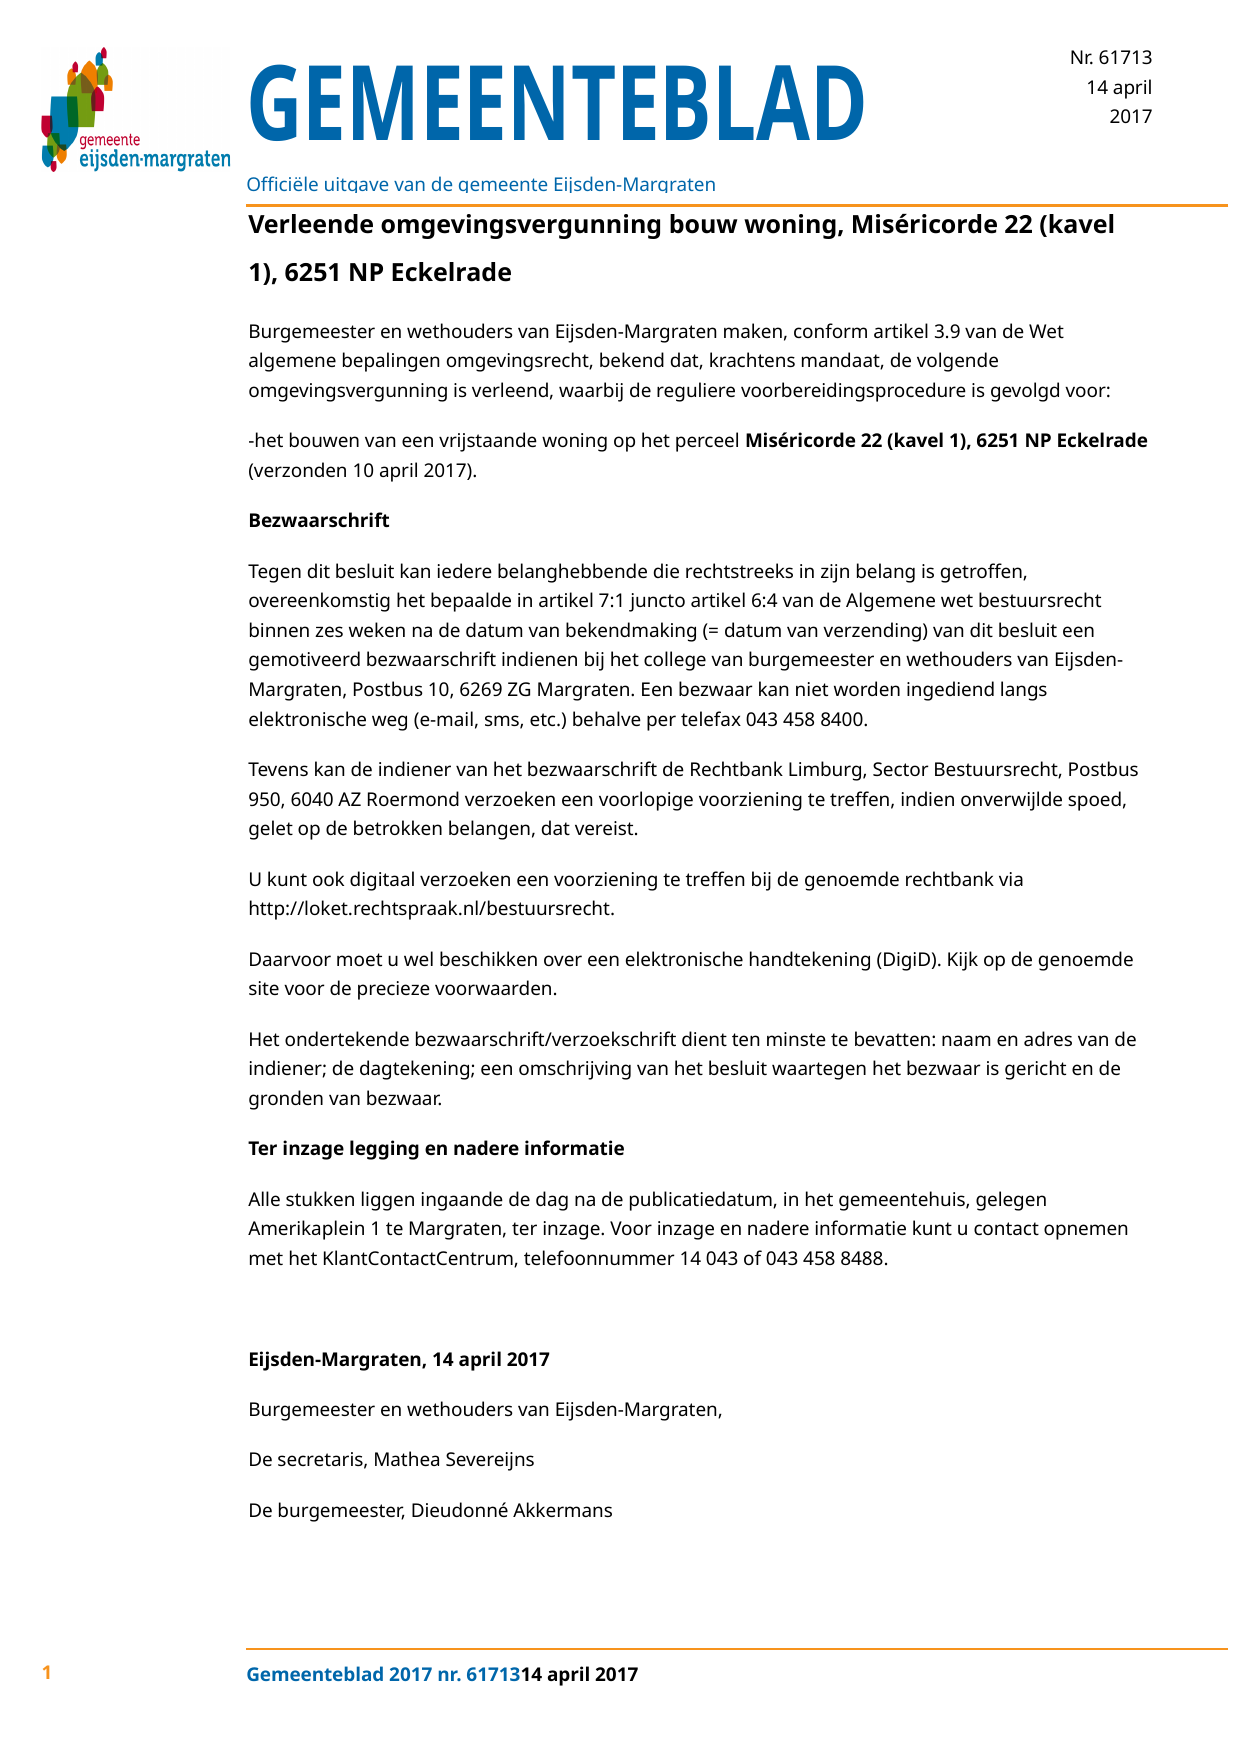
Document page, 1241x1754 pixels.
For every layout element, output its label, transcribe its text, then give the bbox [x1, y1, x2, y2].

text Alle stukken liggen ingaande de dag na de publicatiedatum, in het gemeentehuis, gelegen Amerikaplein 1 te Margraten, ter inzage. Voor inzage en nadere informatie kunt u contact opnemen met het KlantContactCentrum, telefoonnummer 14 043 of 043 458 8488. [248, 1186, 1152, 1271]
text Burgemeester en wethouders van Eijsden-Margraten maken, conform artikel 3.9 van de Wet algemene bepalingen omgevingsrecht, bekend dat, krachtens mandaat, de volgende omgevingsvergunning is verleend, waarbij de reguliere voorbereidingsprocedure is gevolgd voor: [248, 318, 1152, 403]
text Burgemeester en wethouders van Eijsden-Margraten, [248, 1396, 1152, 1422]
text -het bouwen van een vrijstaande woning op het perceel Miséricorde 22 (kavel 1), 6251 NP Eckelrade (verzonden 10 april 2017). [248, 427, 1152, 483]
text Bezwaarschrift [248, 507, 1152, 533]
text Tegen dit besluit kan iedere belanghebbende die rechtstreeks in zijn belang is getroffen, overeenkomstig het bepaalde in artikel 7:1 juncto artikel 6:4 van de Algemene wet bestuursrecht binnen zes weken na de datum van bekendmaking (= datum van verzending) van dit besluit een gemotiveerd bezwaarschrift indienen bij het college van burgemeester en wethouders van Eijsden-Margraten, Postbus 10, 6269 ZG Margraten. Een bezwaar kan niet worden ingediend langs elektronische weg (e-mail, sms, etc.) behalve per telefax 043 458 8400. [248, 558, 1152, 732]
text Ter inzage legging en nadere informatie [248, 1135, 1152, 1161]
picture [41, 47, 231, 172]
text Daarvoor moet u wel beschikken over een elektronische handtekening (DigiD). Kijk op de genoemde site voor de precieze voorwaarden. [248, 946, 1152, 1001]
text Het ondertekende bezwaarschrift/verzoekschrift dient ten minste te bevatten: naam en adres van de indiener; de dagtekening; een omschrijving van het besluit waartegen het bezwaar is gericht en de gronden van bezwaar. [248, 1026, 1152, 1111]
text De secretaris, Mathea Severeijns [248, 1447, 1152, 1472]
text De burgemeester, Dieudonné Akkermans [248, 1497, 1152, 1523]
text Verleende omgevingsvergunning bouw woning, Miséricorde 22 (kavel 1), 6251 NP Eckelrade [248, 207, 1152, 288]
text Eijsden-Margraten, 14 april 2017 [248, 1346, 1152, 1372]
text Tevens kan de indiener van het bezwaarschrift de Rechtbank Limburg, Sector Bestuursrecht, Postbus 950, 6040 AZ Roermond verzoeken een voorlopige voorziening te treffen, indien onverwijlde spoed, gelet op de betrokken belangen, dat vereist. [248, 756, 1152, 841]
text U kunt ook digitaal verzoeken een voorziening te treffen bij de genoemde rechtbank via http://loket.rechtspraak.nl/bestuursrecht. [248, 866, 1152, 921]
